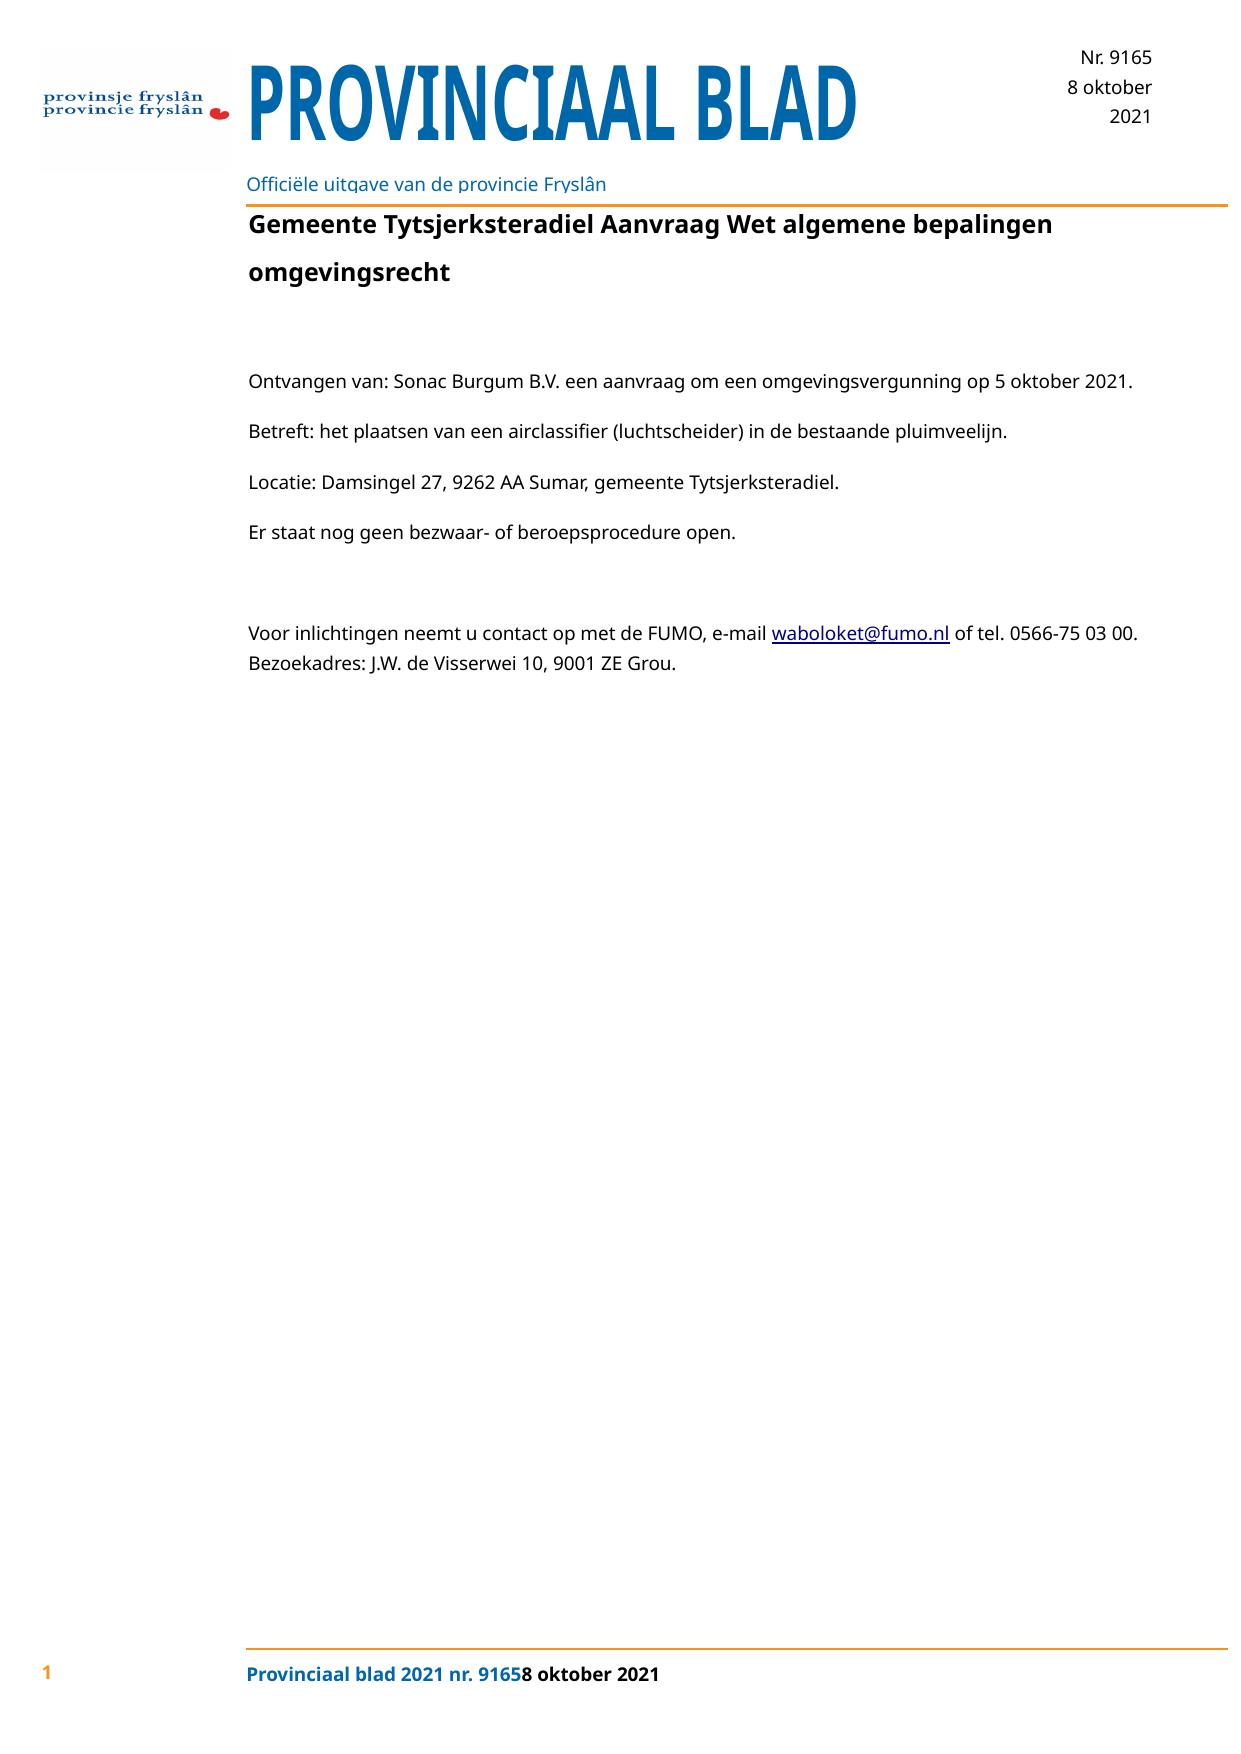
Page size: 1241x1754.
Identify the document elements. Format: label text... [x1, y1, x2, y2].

text Ontvangen van: Sonac Burgum B.V. een aanvraag om een omgevingsvergunning op 5 oktober 2021. [248, 368, 1152, 394]
text Locatie: Damsingel 27, 9262 AA Sumar, gemeente Tytsjerksteradiel. [248, 469, 1152, 495]
text Er staat nog geen bezwaar- of beroepsprocedure open. [248, 519, 1152, 545]
text Betreft: het plaatsen van een airclassifier (luchtscheider) in de bestaande pluimveelijn. [248, 419, 1152, 444]
picture [41, 47, 231, 172]
text Voor inlichtingen neemt u contact op met de FUMO, e-mail waboloket@fumo.nl of tel. 0566-75 03 00. Bezoekadres: J.W. de Visserwei 10, 9001 ZE Grou. [248, 620, 1152, 676]
text Gemeente Tytsjerksteradiel Aanvraag Wet algemene bepalingen omgevingsrecht [248, 207, 1152, 288]
